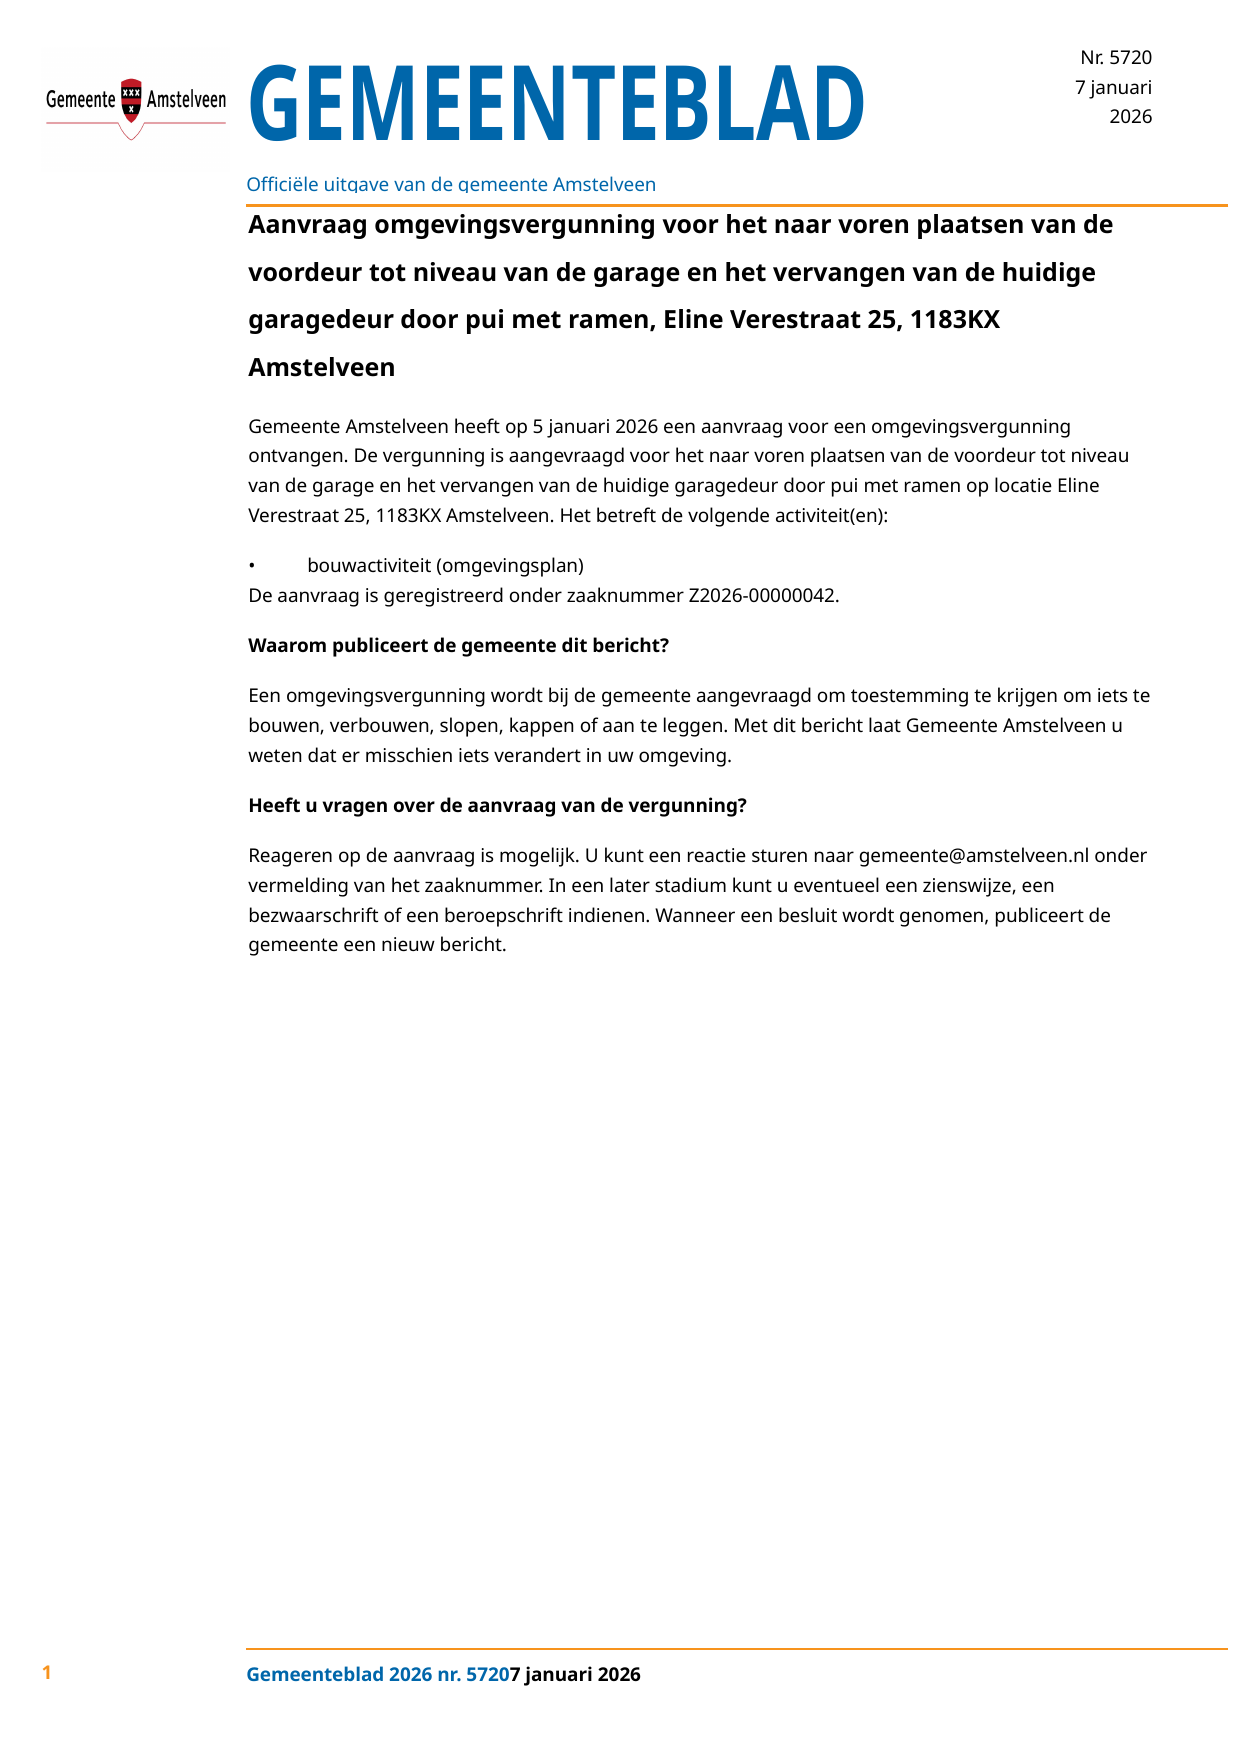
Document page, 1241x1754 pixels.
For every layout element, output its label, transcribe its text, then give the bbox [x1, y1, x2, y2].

text Gemeente Amstelveen heeft op 5 januari 2026 een aanvraag voor een omgevingsvergunning ontvangen. De vergunning is aangevraagd voor het naar voren plaatsen van de voordeur tot niveau van de garage en het vervangen van de huidige garagedeur door pui met ramen op locatie Eline Verestraat 25, 1183KX Amstelveen. Het betreft de volgende activiteit(en): [248, 413, 1152, 528]
picture [41, 47, 231, 172]
list bouwactiviteit (omgevingsplan) [248, 552, 1152, 578]
text De aanvraag is geregistreerd onder zaaknummer Z2026-00000042. [248, 582, 1152, 608]
text Heeft u vragen over de aanvraag van de vergunning? [248, 792, 1152, 818]
text Reageren op de aanvraag is mogelijk. U kunt een reactie sturen naar gemeente@amstelveen.nl onder vermelding van het zaaknummer. In een later stadium kunt u eventueel een zienswijze, een bezwaarschrift of een beroepschrift indienen. Wanneer een besluit wordt genomen, publiceert de gemeente een nieuw bericht. [248, 843, 1152, 957]
text Aanvraag omgevingsvergunning voor het naar voren plaatsen van de voordeur tot niveau van de garage en het vervangen van de huidige garagedeur door pui met ramen, Eline Verestraat 25, 1183KX Amstelveen [248, 207, 1152, 384]
text Een omgevingsvergunning wordt bij de gemeente aangevraagd om toestemming te krijgen om iets te bouwen, verbouwen, slopen, kappen of aan te leggen. Met dit bericht laat Gemeente Amstelveen u weten dat er misschien iets verandert in uw omgeving. [248, 683, 1152, 768]
text Waarom publiceert de gemeente dit bericht? [248, 632, 1152, 658]
